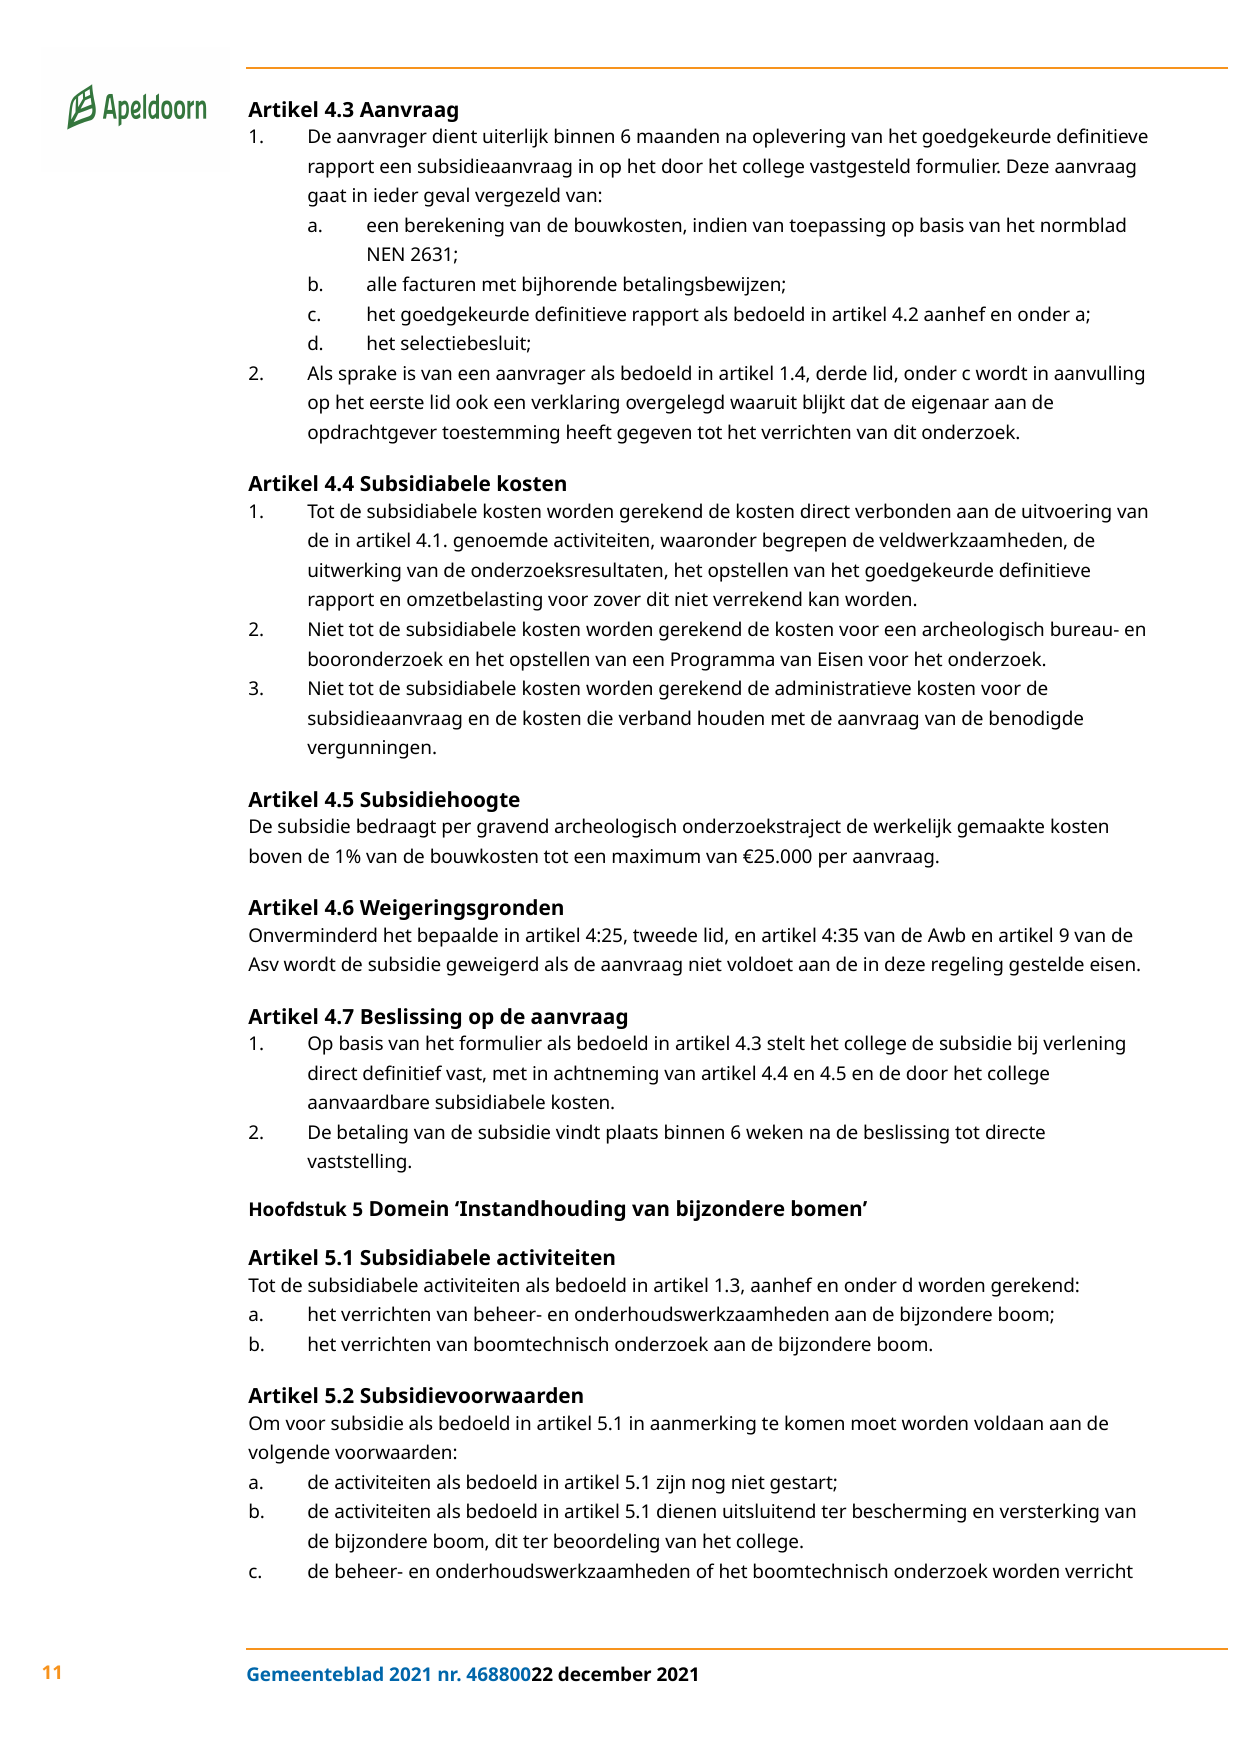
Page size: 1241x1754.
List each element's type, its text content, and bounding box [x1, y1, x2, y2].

list Niet tot de subsidiabele kosten worden gerekend de kosten voor een archeologisch bureau- en booronderzoek en het opstellen van een Programma van Eisen voor het onderzoek. [248, 616, 1152, 672]
list De betaling van de subsidie vindt plaats binnen 6 weken na de beslissing tot directe vaststelling. [248, 1119, 1152, 1174]
list Op basis van het formulier als bedoeld in artikel 4.3 stelt het college de subsidie bij verlening direct definitief vast, met in achtneming van artikel 4.4 en 4.5 en de door het college aanvaardbare subsidiabele kosten. [248, 1030, 1152, 1115]
list het verrichten van boomtechnisch onderzoek aan de bijzondere boom. [248, 1331, 1152, 1357]
text Artikel 5.1 Subsidiabele activiteiten [248, 1243, 1152, 1272]
list het goedgekeurde definitieve rapport als bedoeld in artikel 4.2 aanhef en onder a; [307, 301, 1152, 326]
text Onverminderd het bepaalde in artikel 4:25, tweede lid, en artikel 4:35 van de Awb en artikel 9 van de Asv wordt de subsidie geweigerd als de aanvraag niet voldoet aan de in deze regeling gestelde eisen. [248, 922, 1152, 977]
text Artikel 5.2 Subsidievoorwaarden [248, 1382, 1152, 1410]
text Om voor subsidie als bedoeld in artikel 5.1 in aanmerking te komen moet worden voldaan aan de volgende voorwaarden: [248, 1410, 1152, 1465]
text Artikel 4.6 Weigeringsgronden [248, 893, 1152, 922]
text Artikel 4.7 Beslissing op de aanvraag [248, 1002, 1152, 1030]
text Artikel 4.4 Subsidiabele kosten [248, 469, 1152, 498]
text De subsidie bedraagt per gravend archeologisch onderzoekstraject de werkelijk gemaakte kosten boven de 1% van de bouwkosten tot een maximum van €25.000 per aanvraag. [248, 813, 1152, 869]
list alle facturen met bijhorende betalingsbewijzen; [307, 271, 1152, 297]
list de beheer- en onderhoudswerkzaamheden of het boomtechnisch onderzoek worden verricht [248, 1558, 1152, 1584]
list de activiteiten als bedoeld in artikel 5.1 zijn nog niet gestart; [248, 1469, 1152, 1495]
list Tot de subsidiabele kosten worden gerekend de kosten direct verbonden aan de uitvoering van de in artikel 4.1. genoemde activiteiten, waaronder begrepen de veldwerkzaamheden, de uitwerking van de onderzoeksresultaten, het opstellen van het goedgekeurde definitieve rapport en omzetbelasting voor zover dit niet verrekend kan worden. [248, 498, 1152, 612]
list de activiteiten als bedoeld in artikel 5.1 dienen uitsluitend ter bescherming en versterking van de bijzondere boom, dit ter beoordeling van het college. [248, 1499, 1152, 1554]
list Als sprake is van een aanvrager als bedoeld in artikel 1.4, derde lid, onder c wordt in aanvulling op het eerste lid ook een verklaring overgelegd waaruit blijkt dat de eigenaar aan de opdrachtgever toestemming heeft gegeven tot het verrichten van dit onderzoek. [248, 360, 1152, 445]
list De aanvrager dient uiterlijk binnen 6 maanden na oplevering van het goedgekeurde definitieve rapport een subsidieaanvraag in op het door het college vastgesteld formulier. Deze aanvraag gaat in ieder geval vergezeld van: [248, 123, 1152, 208]
list het selectiebesluit; [307, 330, 1152, 356]
list Niet tot de subsidiabele kosten worden gerekend de administratieve kosten voor de subsidieaanvraag en de kosten die verband houden met de aanvraag van de benodigde vergunningen. [248, 675, 1152, 760]
list het verrichten van beheer- en onderhoudswerkzaamheden aan de bijzondere boom; [248, 1302, 1152, 1327]
picture [41, 47, 231, 172]
text Artikel 4.3 Aanvraag [248, 95, 1152, 123]
list een berekening van de bouwkosten, indien van toepassing op basis van het normblad NEN 2631; [307, 212, 1152, 267]
text Artikel 4.5 Subsidiehoogte [248, 785, 1152, 813]
text Tot de subsidiabele activiteiten als bedoeld in artikel 1.3, aanhef en onder d worden gerekend: [248, 1272, 1152, 1298]
text Hoofdstuk 5 Domein ‘Instandhouding van bijzondere bomen’ [248, 1194, 1152, 1223]
